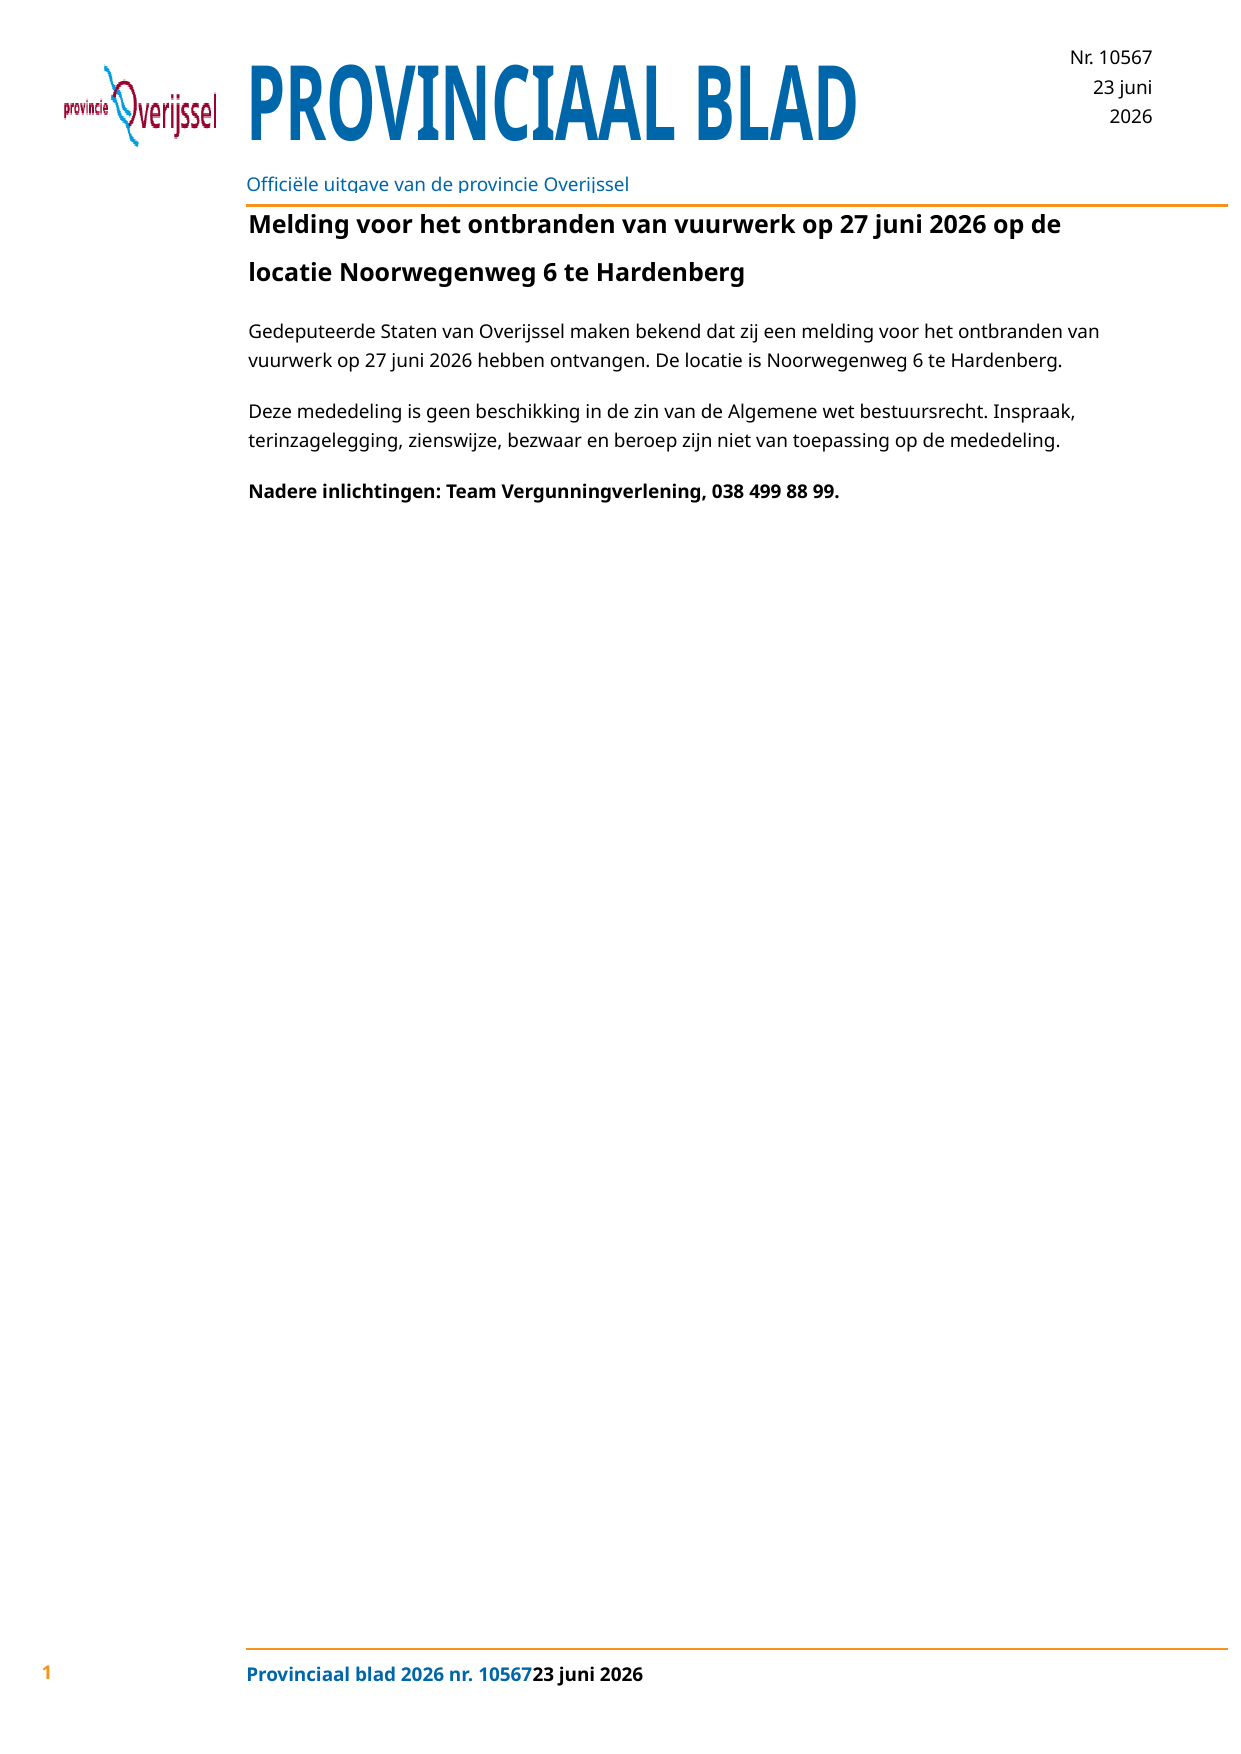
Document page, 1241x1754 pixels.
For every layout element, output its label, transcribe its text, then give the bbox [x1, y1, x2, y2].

text Melding voor het ontbranden van vuurwerk op 27 juni 2026 op de locatie Noorwegenweg 6 te Hardenberg [248, 207, 1152, 288]
text Deze mededeling is geen beschikking in de zin van de Algemene wet bestuursrecht. Inspraak, terinzagelegging, zienswijze, bezwaar en beroep zijn niet van toepassing op de mededeling. [248, 398, 1152, 453]
text Nadere inlichtingen: Team Vergunningverlening, 038 499 88 99. [248, 478, 1152, 504]
picture [41, 47, 231, 172]
text Gedeputeerde Staten van Overijssel maken bekend dat zij een melding voor het ontbranden van vuurwerk op 27 juni 2026 hebben ontvangen. De locatie is Noorwegenweg 6 te Hardenberg. [248, 318, 1152, 373]
